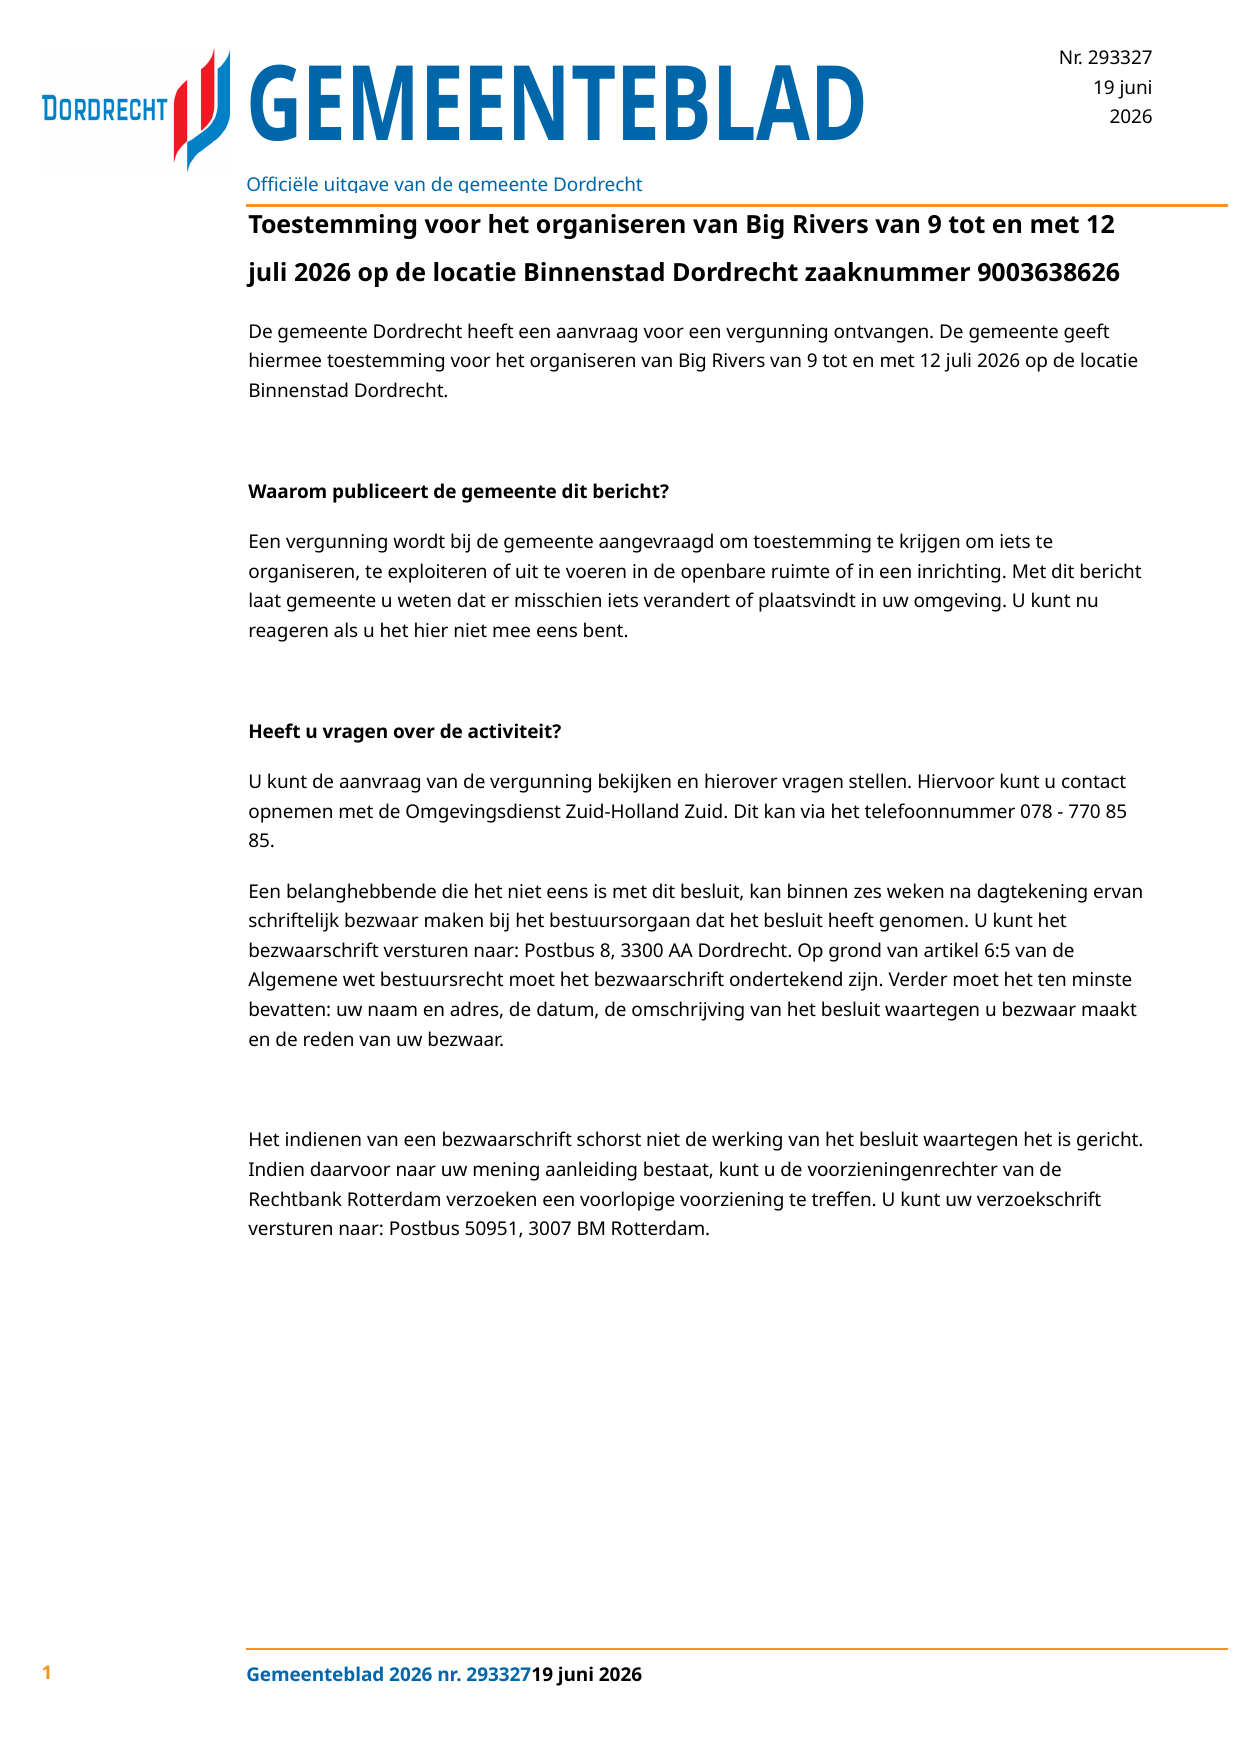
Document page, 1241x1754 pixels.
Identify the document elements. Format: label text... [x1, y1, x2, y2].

text Waarom publiceert de gemeente dit bericht? [248, 478, 1152, 504]
text De gemeente Dordrecht heeft een aanvraag voor een vergunning ontvangen. De gemeente geeft hiermee toestemming voor het organiseren van Big Rivers van 9 tot en met 12 juli 2026 op de locatie Binnenstad Dordrecht. [248, 318, 1152, 403]
text Heeft u vragen over de activiteit? [248, 718, 1152, 744]
text U kunt de aanvraag van de vergunning bekijken en hierover vragen stellen. Hiervoor kunt u contact opnemen met de Omgevingsdienst Zuid-Holland Zuid. Dit kan via het telefoonnummer 078 - 770 85 85. [248, 768, 1152, 853]
picture [41, 47, 231, 172]
text Een belanghebbende die het niet eens is met dit besluit, kan binnen zes weken na dagtekening ervan schriftelijk bezwaar maken bij het bestuursorgaan dat het besluit heeft genomen. U kunt het bezwaarschrift versturen naar: Postbus 8, 3300 AA Dordrecht. Op grond van artikel 6:5 van de Algemene wet bestuursrecht moet het bezwaarschrift ondertekend zijn. Verder moet het ten minste bevatten: uw naam en adres, de datum, de omschrijving van het besluit waartegen u bezwaar maakt en de reden van uw bezwaar. [248, 878, 1152, 1052]
text Toestemming voor het organiseren van Big Rivers van 9 tot en met 12 juli 2026 op de locatie Binnenstad Dordrecht zaaknummer 9003638626 [248, 207, 1152, 288]
text Een vergunning wordt bij de gemeente aangevraagd om toestemming te krijgen om iets te organiseren, te exploiteren of uit te voeren in de openbare ruimte of in een inrichting. Met dit bericht laat gemeente u weten dat er misschien iets verandert of plaatsvindt in uw omgeving. U kunt nu reageren als u het hier niet mee eens bent. [248, 528, 1152, 643]
text Het indienen van een bezwaarschrift schorst niet de werking van het besluit waartegen het is gericht. Indien daarvoor naar uw mening aanleiding bestaat, kunt u de voorzieningenrechter van de Rechtbank Rotterdam verzoeken een voorlopige voorziening te treffen. U kunt uw verzoekschrift versturen naar: Postbus 50951, 3007 BM Rotterdam. [248, 1127, 1152, 1241]
